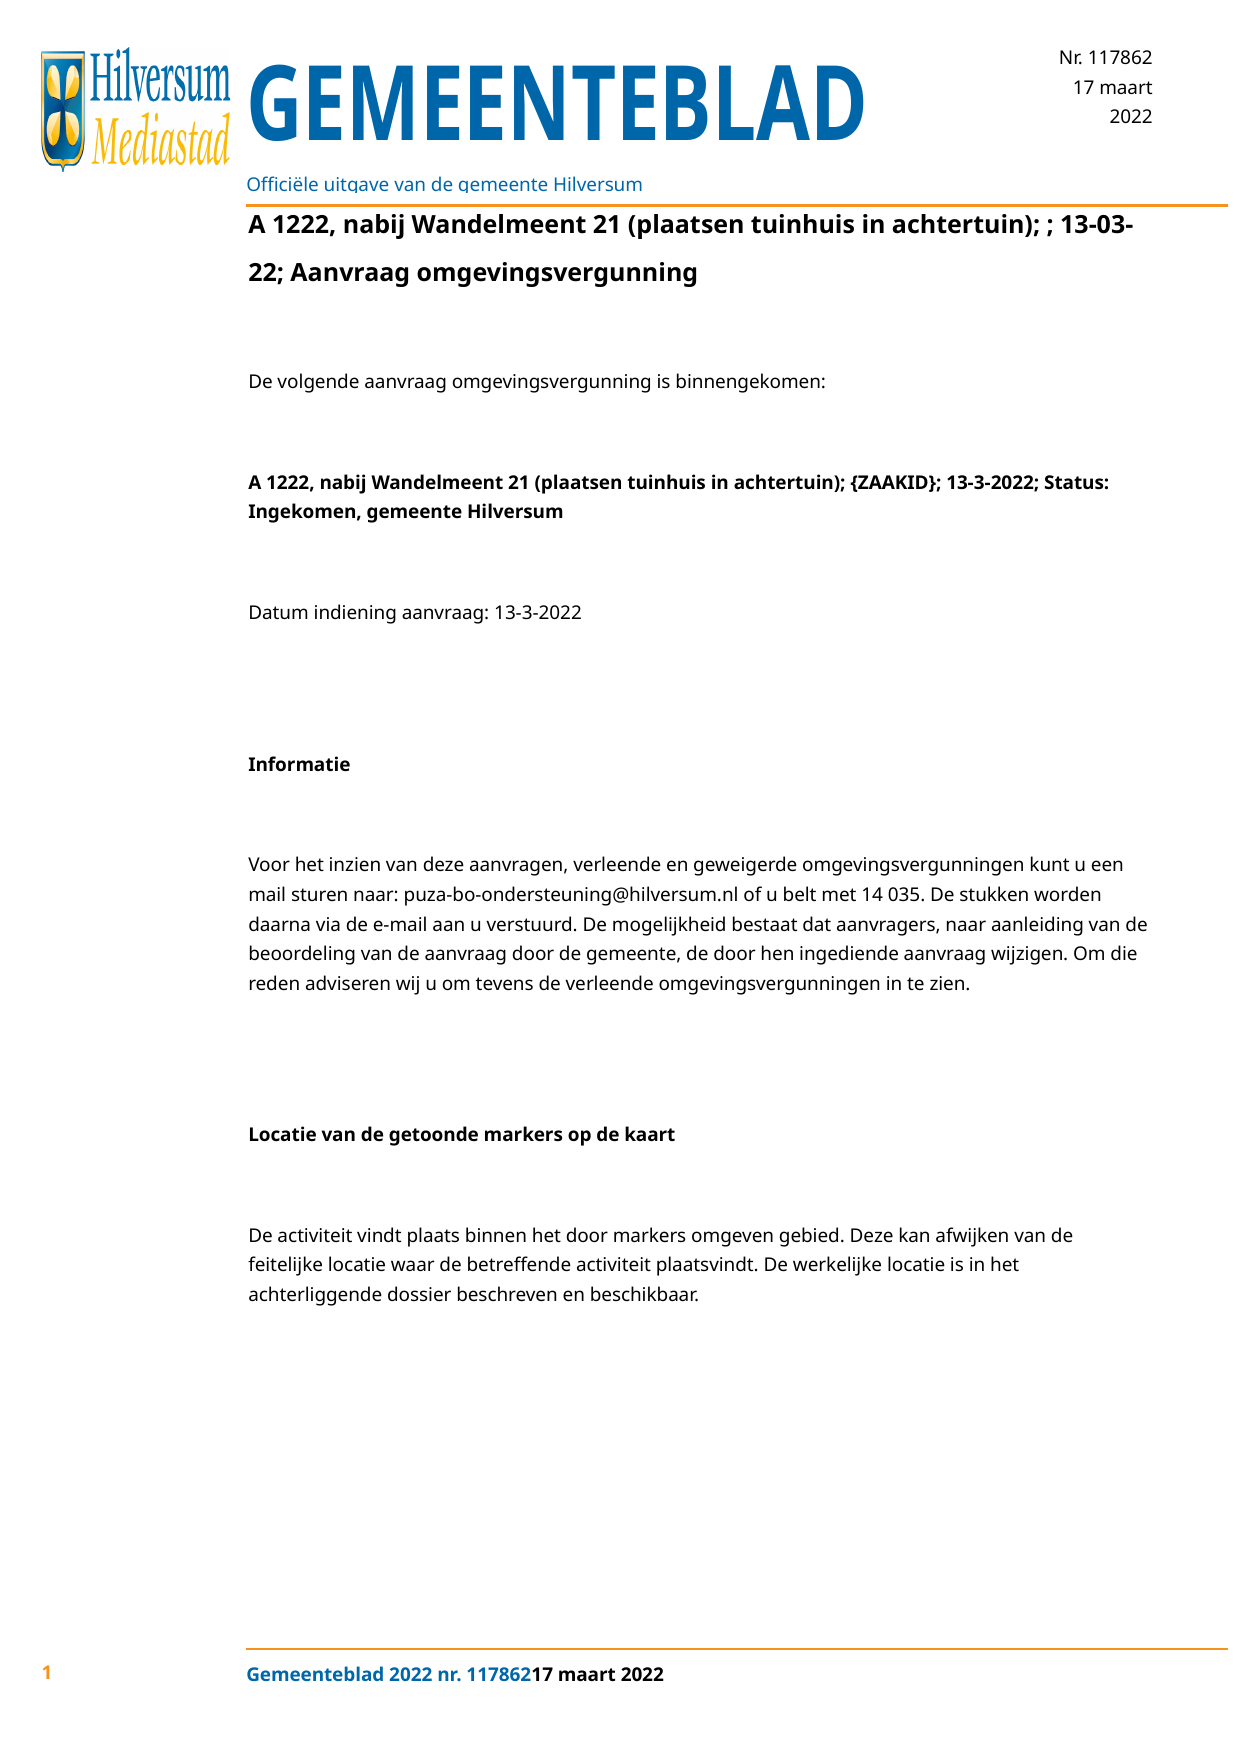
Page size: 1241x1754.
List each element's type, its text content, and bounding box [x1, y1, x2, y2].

text Datum indiening aanvraag: 13-3-2022 [248, 599, 1152, 625]
text Locatie van de getoonde markers op de kaart [248, 1121, 1152, 1147]
text De volgende aanvraag omgevingsvergunning is binnengekomen: [248, 368, 1152, 394]
text Voor het inzien van deze aanvragen, verleende en geweigerde omgevingsvergunningen kunt u een mail sturen naar: puza-bo-ondersteuning@hilversum.nl of u belt met 14 035. De stukken worden daarna via de e-mail aan u verstuurd. De mogelijkheid bestaat dat aanvragers, naar aanleiding van de beoordeling van de aanvraag door de gemeente, de door hen ingediende aanvraag wijzigen. Om die reden adviseren wij u om tevens de verleende omgevingsvergunningen in te zien. [248, 852, 1152, 996]
text A 1222, nabij Wandelmeent 21 (plaatsen tuinhuis in achtertuin); {ZAAKID}; 13-3-2022; Status: Ingekomen, gemeente Hilversum [248, 469, 1152, 524]
text Informatie [248, 751, 1152, 777]
text A 1222, nabij Wandelmeent 21 (plaatsen tuinhuis in achtertuin); ; 13-03-22; Aanvraag omgevingsvergunning [248, 207, 1152, 288]
text De activiteit vindt plaats binnen het door markers omgeven gebied. Deze kan afwijken van de feitelijke locatie waar de betreffende activiteit plaatsvindt. De werkelijke locatie is in het achterliggende dossier beschreven en beschikbaar. [248, 1222, 1152, 1307]
picture [41, 47, 231, 172]
